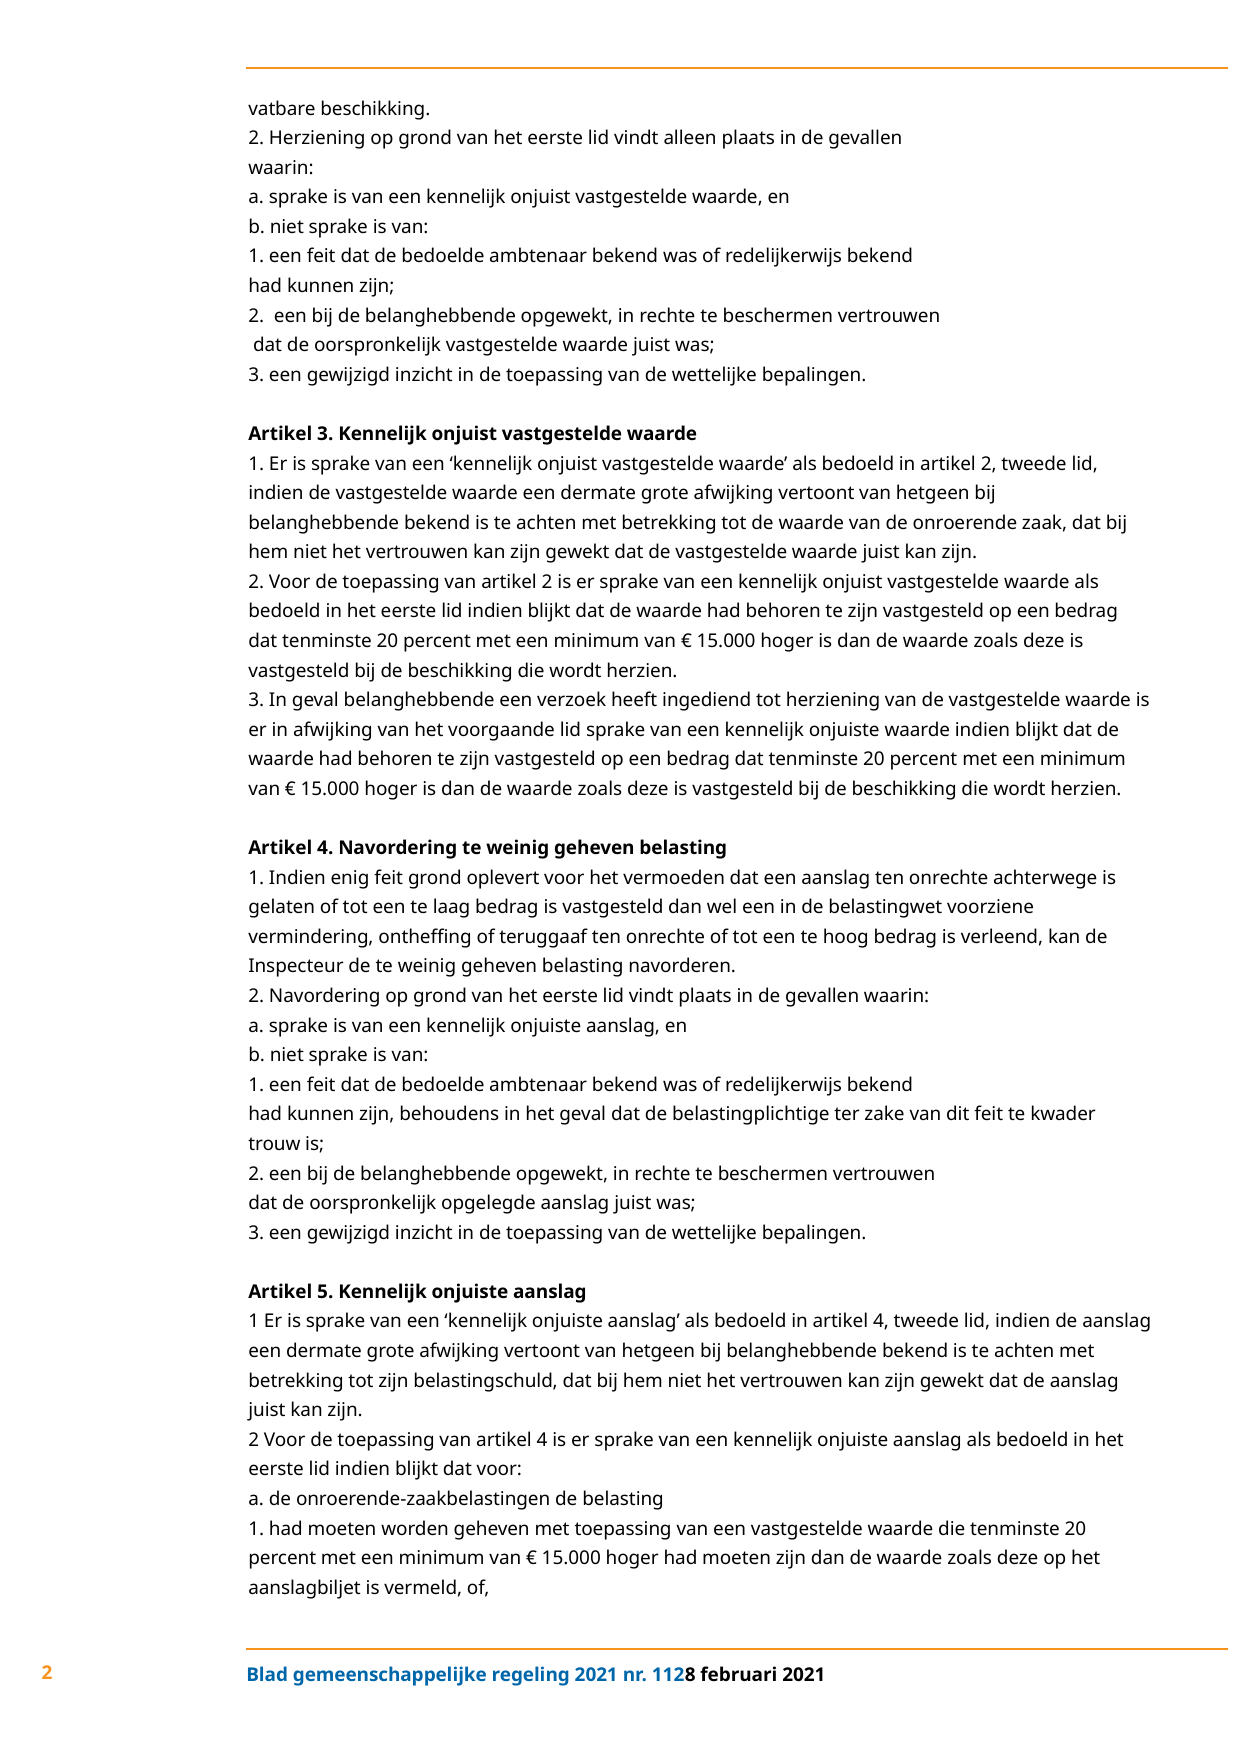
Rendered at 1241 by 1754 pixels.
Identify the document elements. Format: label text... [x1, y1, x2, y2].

text Artikel 5. Kennelijk onjuiste aanslag [248, 1278, 1152, 1304]
text had kunnen zijn; [248, 272, 1152, 298]
text 3. een gewijzigd inzicht in de toepassing van de wettelijke bepalingen. [248, 361, 1152, 387]
text 2 Voor de toepassing van artikel 4 is er sprake van een kennelijk onjuiste aanslag als bedoeld in het eerste lid indien blijkt dat voor: [248, 1426, 1152, 1481]
text 2. Voor de toepassing van artikel 2 is er sprake van een kennelijk onjuist vastgestelde waarde als bedoeld in het eerste lid indien blijkt dat de waarde had behoren te zijn vastgesteld op een bedrag dat tenminste 20 percent met een minimum van € 15.000 hoger is dan de waarde zoals deze is vastgesteld bij de beschikking die wordt herzien. [248, 568, 1152, 683]
text 2. Herziening op grond van het eerste lid vindt alleen plaats in de gevallen [248, 124, 1152, 150]
text waarin: [248, 154, 1152, 180]
text a. sprake is van een kennelijk onjuist vastgestelde waarde, en [248, 183, 1152, 209]
text 1. een feit dat de bedoelde ambtenaar bekend was of redelijkerwijs bekend [248, 243, 1152, 268]
text dat de oorspronkelijk vastgestelde waarde juist was; [248, 331, 1152, 357]
text vatbare beschikking. [248, 95, 1152, 121]
text Artikel 4. Navordering te weinig geheven belasting [248, 834, 1152, 860]
text Artikel 3. Kennelijk onjuist vastgestelde waarde [248, 420, 1152, 446]
text 3. een gewijzigd inzicht in de toepassing van de wettelijke bepalingen. [248, 1219, 1152, 1245]
text 3. In geval belanghebbende een verzoek heeft ingediend tot herziening van de vastgestelde waarde is er in afwijking van het voorgaande lid sprake van een kennelijk onjuiste waarde indien blijkt dat de waarde had behoren te zijn vastgesteld op een bedrag dat tenminste 20 percent met een minimum van € 15.000 hoger is dan de waarde zoals deze is vastgesteld bij de beschikking die wordt herzien. [248, 686, 1152, 801]
picture [41, 47, 231, 172]
text 1 Er is sprake van een ‘kennelijk onjuiste aanslag’ als bedoeld in artikel 4, tweede lid, indien de aanslag een dermate grote afwijking vertoont van hetgeen bij belanghebbende bekend is te achten met betrekking tot zijn belastingschuld, dat bij hem niet het vertrouwen kan zijn gewekt dat de aanslag juist kan zijn. [248, 1308, 1152, 1422]
text b. niet sprake is van: [248, 1041, 1152, 1067]
text 1. Indien enig feit grond oplevert voor het vermoeden dat een aanslag ten onrechte achterwege is gelaten of tot een te laag bedrag is vastgesteld dan wel een in de belastingwet voorziene vermindering, ontheffing of teruggaaf ten onrechte of tot een te hoog bedrag is verleend, kan de Inspecteur de te weinig geheven belasting navorderen. [248, 864, 1152, 978]
text 2. Navordering op grond van het eerste lid vindt plaats in de gevallen waarin: [248, 982, 1152, 1008]
text 1. Er is sprake van een ‘kennelijk onjuist vastgestelde waarde’ als bedoeld in artikel 2, tweede lid, indien de vastgestelde waarde een dermate grote afwijking vertoont van hetgeen bij belanghebbende bekend is te achten met betrekking tot de waarde van de onroerende zaak, dat bij hem niet het vertrouwen kan zijn gewekt dat de vastgestelde waarde juist kan zijn. [248, 450, 1152, 564]
text 1. had moeten worden geheven met toepassing van een vastgestelde waarde die tenminste 20 percent met een minimum van € 15.000 hoger had moeten zijn dan de waarde zoals deze op het aanslagbiljet is vermeld, of, [248, 1515, 1152, 1600]
text 1. een feit dat de bedoelde ambtenaar bekend was of redelijkerwijs bekend [248, 1071, 1152, 1097]
text 2. een bij de belanghebbende opgewekt, in rechte te beschermen vertrouwen [248, 1160, 1152, 1186]
text had kunnen zijn, behoudens in het geval dat de belastingplichtige ter zake van dit feit te kwader trouw is; [248, 1101, 1152, 1156]
text a. sprake is van een kennelijk onjuiste aanslag, en [248, 1012, 1152, 1038]
text b. niet sprake is van: [248, 213, 1152, 239]
text a. de onroerende-zaakbelastingen de belasting [248, 1485, 1152, 1511]
text dat de oorspronkelijk opgelegde aanslag juist was; [248, 1189, 1152, 1215]
text 2. een bij de belanghebbende opgewekt, in rechte te beschermen vertrouwen [248, 302, 1152, 328]
